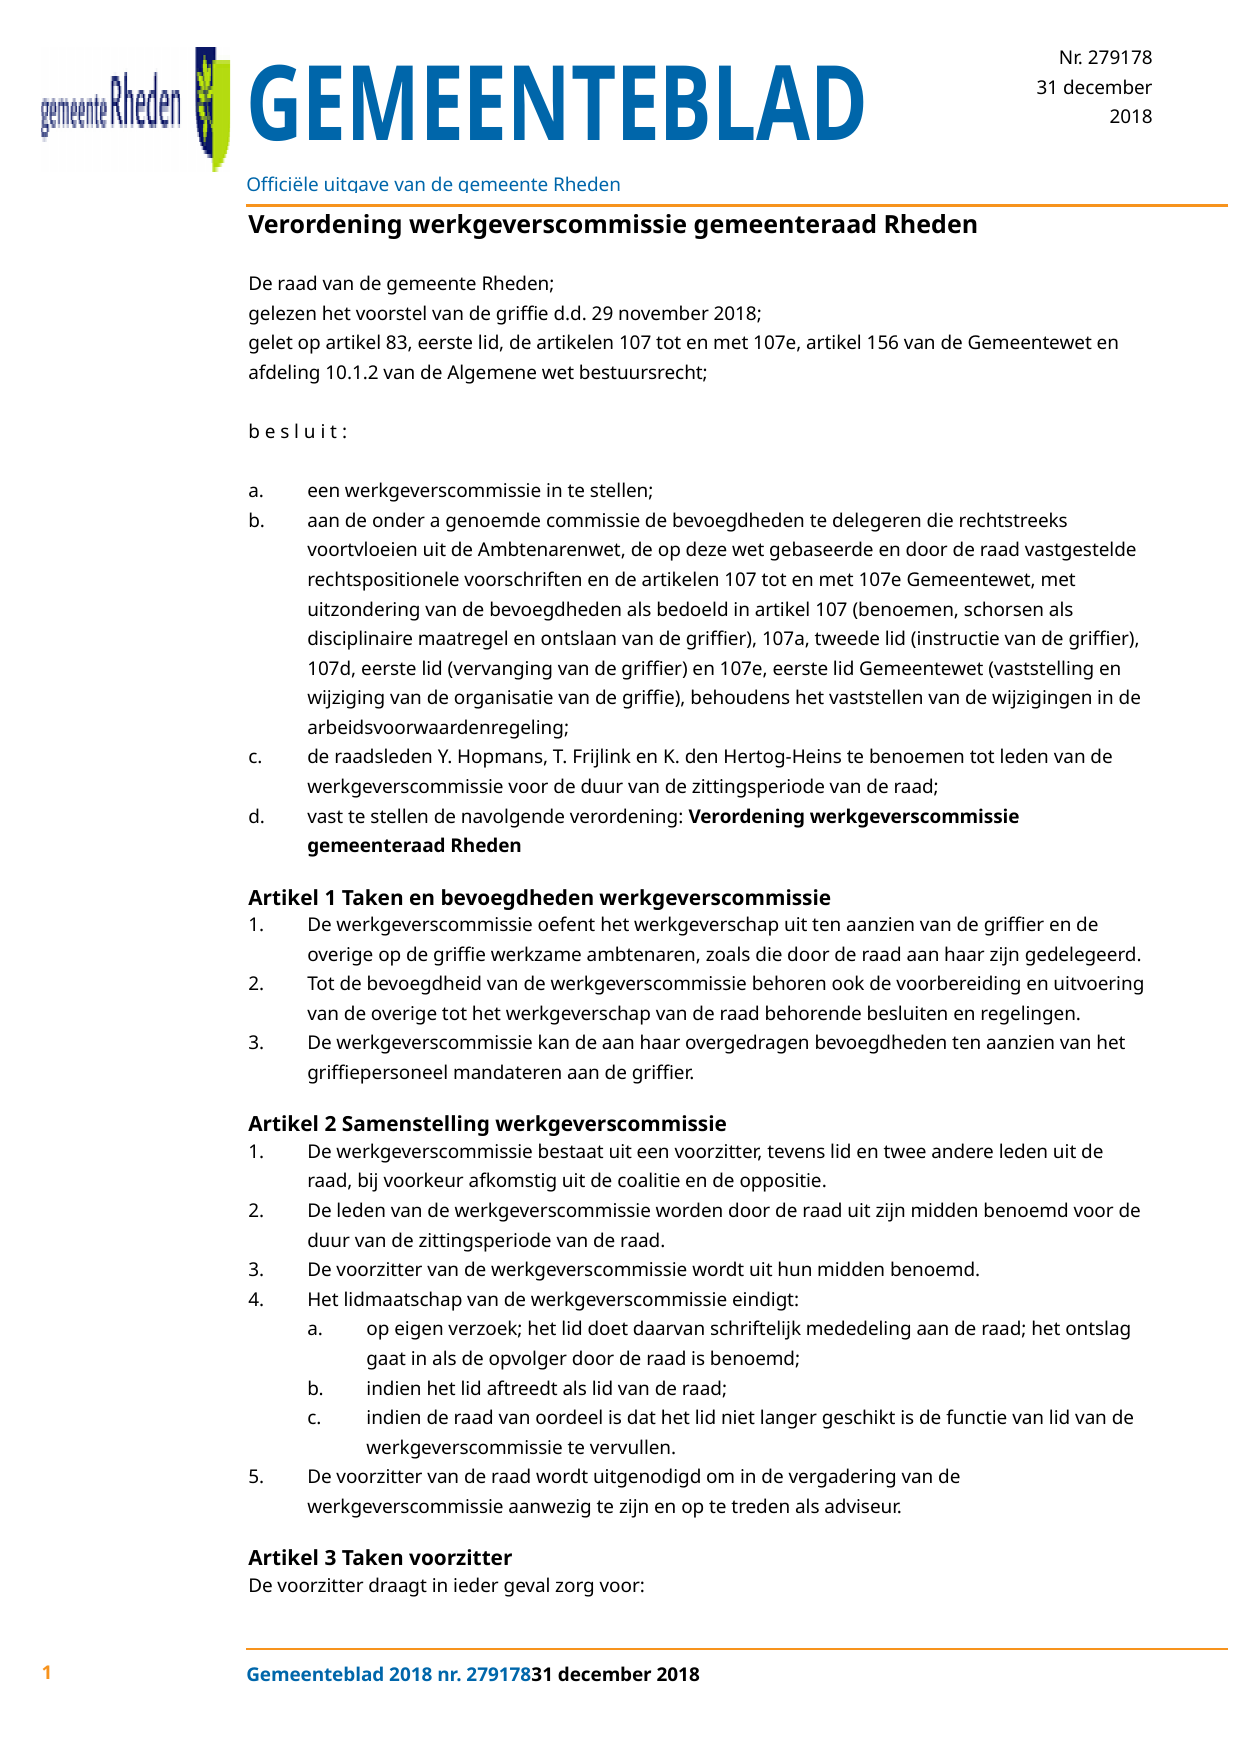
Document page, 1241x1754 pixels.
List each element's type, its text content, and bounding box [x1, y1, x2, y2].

list De werkgeverscommissie bestaat uit een voorzitter, tevens lid en twee andere leden uit de raad, bij voorkeur afkomstig uit de coalitie en de oppositie. [248, 1138, 1152, 1193]
text De voorzitter draagt in ieder geval zorg voor: [248, 1572, 1152, 1598]
list De voorzitter van de werkgeverscommissie wordt uit hun midden benoemd. [248, 1256, 1152, 1282]
list op eigen verzoek; het lid doet daarvan schriftelijk mededeling aan de raad; het ontslag gaat in als de opvolger door de raad is benoemd; [307, 1316, 1152, 1371]
text Artikel 3 Taken voorzitter [248, 1543, 1152, 1572]
text gelezen het voorstel van de griffie d.d. 29 november 2018; [248, 300, 1152, 326]
list indien de raad van oordeel is dat het lid niet langer geschikt is de functie van lid van de werkgeverscommissie te vervullen. [307, 1404, 1152, 1459]
text b e s l u i t : [248, 418, 1152, 444]
list een werkgeverscommissie in te stellen; [248, 477, 1152, 503]
list De voorzitter van de raad wordt uitgenodigd om in de vergadering van de werkgeverscommissie aanwezig te zijn en op te treden als adviseur. [248, 1463, 1152, 1519]
text Artikel 2 Samenstelling werkgeverscommissie [248, 1109, 1152, 1138]
list De werkgeverscommissie kan de aan haar overgedragen bevoegdheden ten aanzien van het griffiepersoneel mandateren aan de griffier. [248, 1029, 1152, 1085]
list indien het lid aftreedt als lid van de raad; [307, 1375, 1152, 1400]
text Verordening werkgeverscommissie gemeenteraad Rheden [248, 207, 1152, 241]
list aan de onder a genoemde commissie de bevoegdheden te delegeren die rechtstreeks voortvloeien uit de Ambtenarenwet, de op deze wet gebaseerde en door de raad vastgestelde rechtspositionele voorschriften en de artikelen 107 tot en met 107e Gemeentewet, met uitzondering van de bevoegdheden als bedoeld in artikel 107 (benoemen, schorsen als disciplinaire maatregel en ontslaan van de griffier), 107a, tweede lid (instructie van de griffier), 107d, eerste lid (vervanging van de griffier) en 107e, eerste lid Gemeentewet (vaststelling en wijziging van de organisatie van de griffie), behoudens het vaststellen van de wijzigingen in de arbeidsvoorwaardenregeling; [248, 507, 1152, 740]
text gelet op artikel 83, eerste lid, de artikelen 107 tot en met 107e, artikel 156 van de Gemeentewet en afdeling 10.1.2 van de Algemene wet bestuursrecht; [248, 329, 1152, 385]
list Tot de bevoegdheid van de werkgeverscommissie behoren ook de voorbereiding en uitvoering van de overige tot het werkgeverschap van de raad behorende besluiten en regelingen. [248, 970, 1152, 1026]
list Het lidmaatschap van de werkgeverscommissie eindigt: [248, 1286, 1152, 1312]
text Artikel 1 Taken en bevoegdheden werkgeverscommissie [248, 883, 1152, 911]
list vast te stellen de navolgende verordening: Verordening werkgeverscommissie gemeenteraad Rheden [248, 803, 1152, 858]
picture [41, 47, 231, 172]
text De raad van de gemeente Rheden; [248, 270, 1152, 296]
list de raadsleden Y. Hopmans, T. Frijlink en K. den Hertog-Heins te benoemen tot leden van de werkgeverscommissie voor de duur van de zittingsperiode van de raad; [248, 744, 1152, 799]
list De werkgeverscommissie oefent het werkgeverschap uit ten aanzien van de griffier en de overige op de griffie werkzame ambtenaren, zoals die door de raad aan haar zijn gedelegeerd. [248, 911, 1152, 967]
list De leden van de werkgeverscommissie worden door de raad uit zijn midden benoemd voor de duur van de zittingsperiode van de raad. [248, 1197, 1152, 1252]
